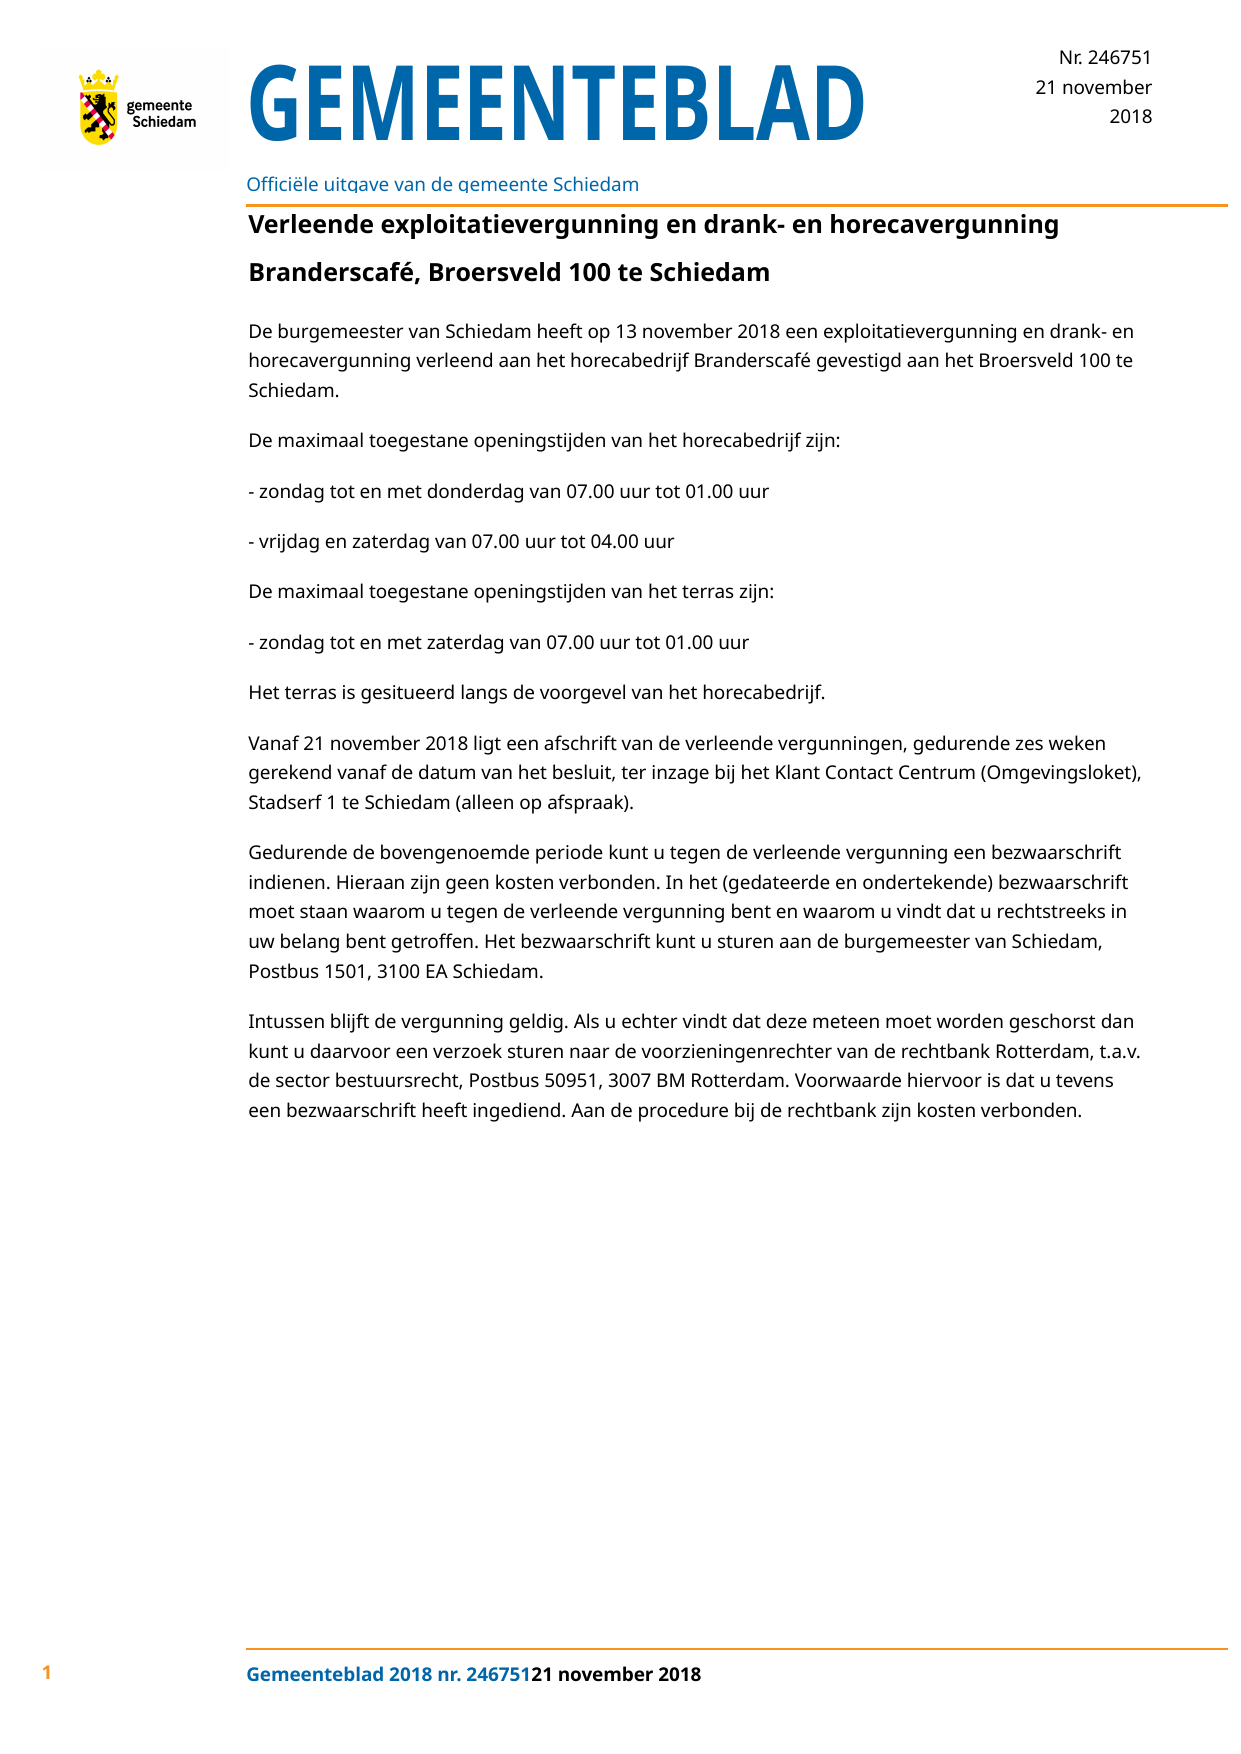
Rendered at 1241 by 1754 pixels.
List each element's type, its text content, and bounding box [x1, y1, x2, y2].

text De maximaal toegestane openingstijden van het terras zijn: [248, 579, 1152, 604]
picture [41, 47, 231, 172]
text - zondag tot en met zaterdag van 07.00 uur tot 01.00 uur [248, 629, 1152, 655]
text De burgemeester van Schiedam heeft op 13 november 2018 een exploitatievergunning en drank- en horecavergunning verleend aan het horecabedrijf Branderscafé gevestigd aan het Broersveld 100 te Schiedam. [248, 318, 1152, 403]
text Het terras is gesitueerd langs de voorgevel van het horecabedrijf. [248, 679, 1152, 705]
text Verleende exploitatievergunning en drank- en horecavergunning Branderscafé, Broersveld 100 te Schiedam [248, 207, 1152, 288]
text De maximaal toegestane openingstijden van het horecabedrijf zijn: [248, 427, 1152, 453]
text - zondag tot en met donderdag van 07.00 uur tot 01.00 uur [248, 478, 1152, 504]
text Gedurende de bovengenoemde periode kunt u tegen de verleende vergunning een bezwaarschrift indienen. Hieraan zijn geen kosten verbonden. In het (gedateerde en ondertekende) bezwaarschrift moet staan waarom u tegen de verleende vergunning bent en waarom u vindt dat u rechtstreeks in uw belang bent getroffen. Het bezwaarschrift kunt u sturen aan de burgemeester van Schiedam, Postbus 1501, 3100 EA Schiedam. [248, 839, 1152, 984]
text Vanaf 21 november 2018 ligt een afschrift van de verleende vergunningen, gedurende zes weken gerekend vanaf de datum van het besluit, ter inzage bij het Klant Contact Centrum (Omgevingsloket), Stadserf 1 te Schiedam (alleen op afspraak). [248, 730, 1152, 815]
text Intussen blijft de vergunning geldig. Als u echter vindt dat deze meteen moet worden geschorst dan kunt u daarvoor een verzoek sturen naar de voorzieningenrechter van de rechtbank Rotterdam, t.a.v. de sector bestuursrecht, Postbus 50951, 3007 BM Rotterdam. Voorwaarde hiervoor is dat u tevens een bezwaarschrift heeft ingediend. Aan de procedure bij de rechtbank zijn kosten verbonden. [248, 1008, 1152, 1123]
text - vrijdag en zaterdag van 07.00 uur tot 04.00 uur [248, 528, 1152, 554]
